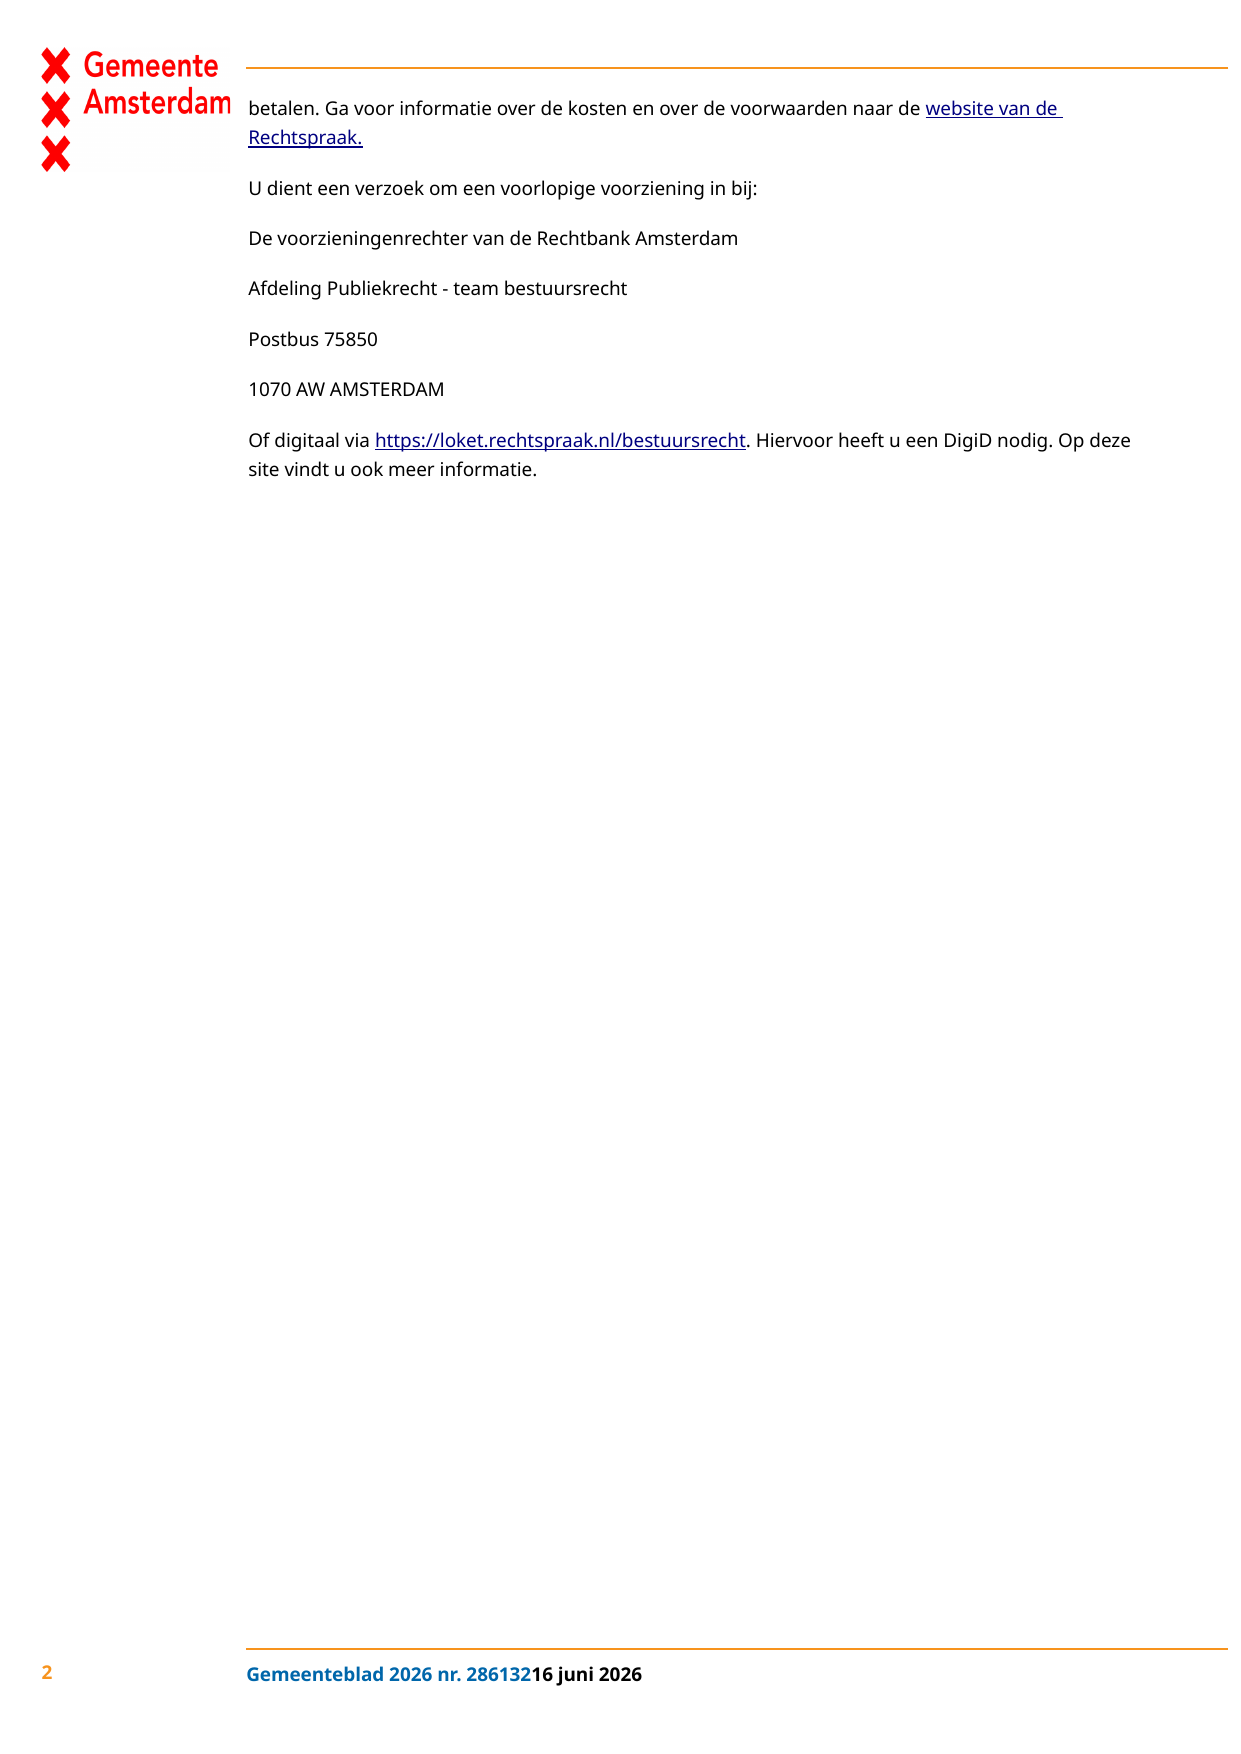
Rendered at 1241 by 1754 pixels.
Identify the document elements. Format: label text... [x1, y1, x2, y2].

text U dient een verzoek om een voorlopige voorziening in bij: [248, 175, 1152, 201]
text Afdeling Publiekrecht - team bestuursrecht [248, 276, 1152, 301]
text Postbus 75850 [248, 326, 1152, 352]
text De voorzieningenrechter van de Rechtbank Amsterdam [248, 225, 1152, 251]
text betalen. Ga voor informatie over de kosten en over de voorwaarden naar de website van de Rechtspraak. [248, 95, 1152, 150]
text Of digitaal via https://loket.rechtspraak.nl/bestuursrecht. Hiervoor heeft u een DigiD nodig. Op deze site vindt u ook meer informatie. [248, 427, 1152, 482]
picture [41, 47, 231, 172]
text 1070 AW AMSTERDAM [248, 376, 1152, 402]
